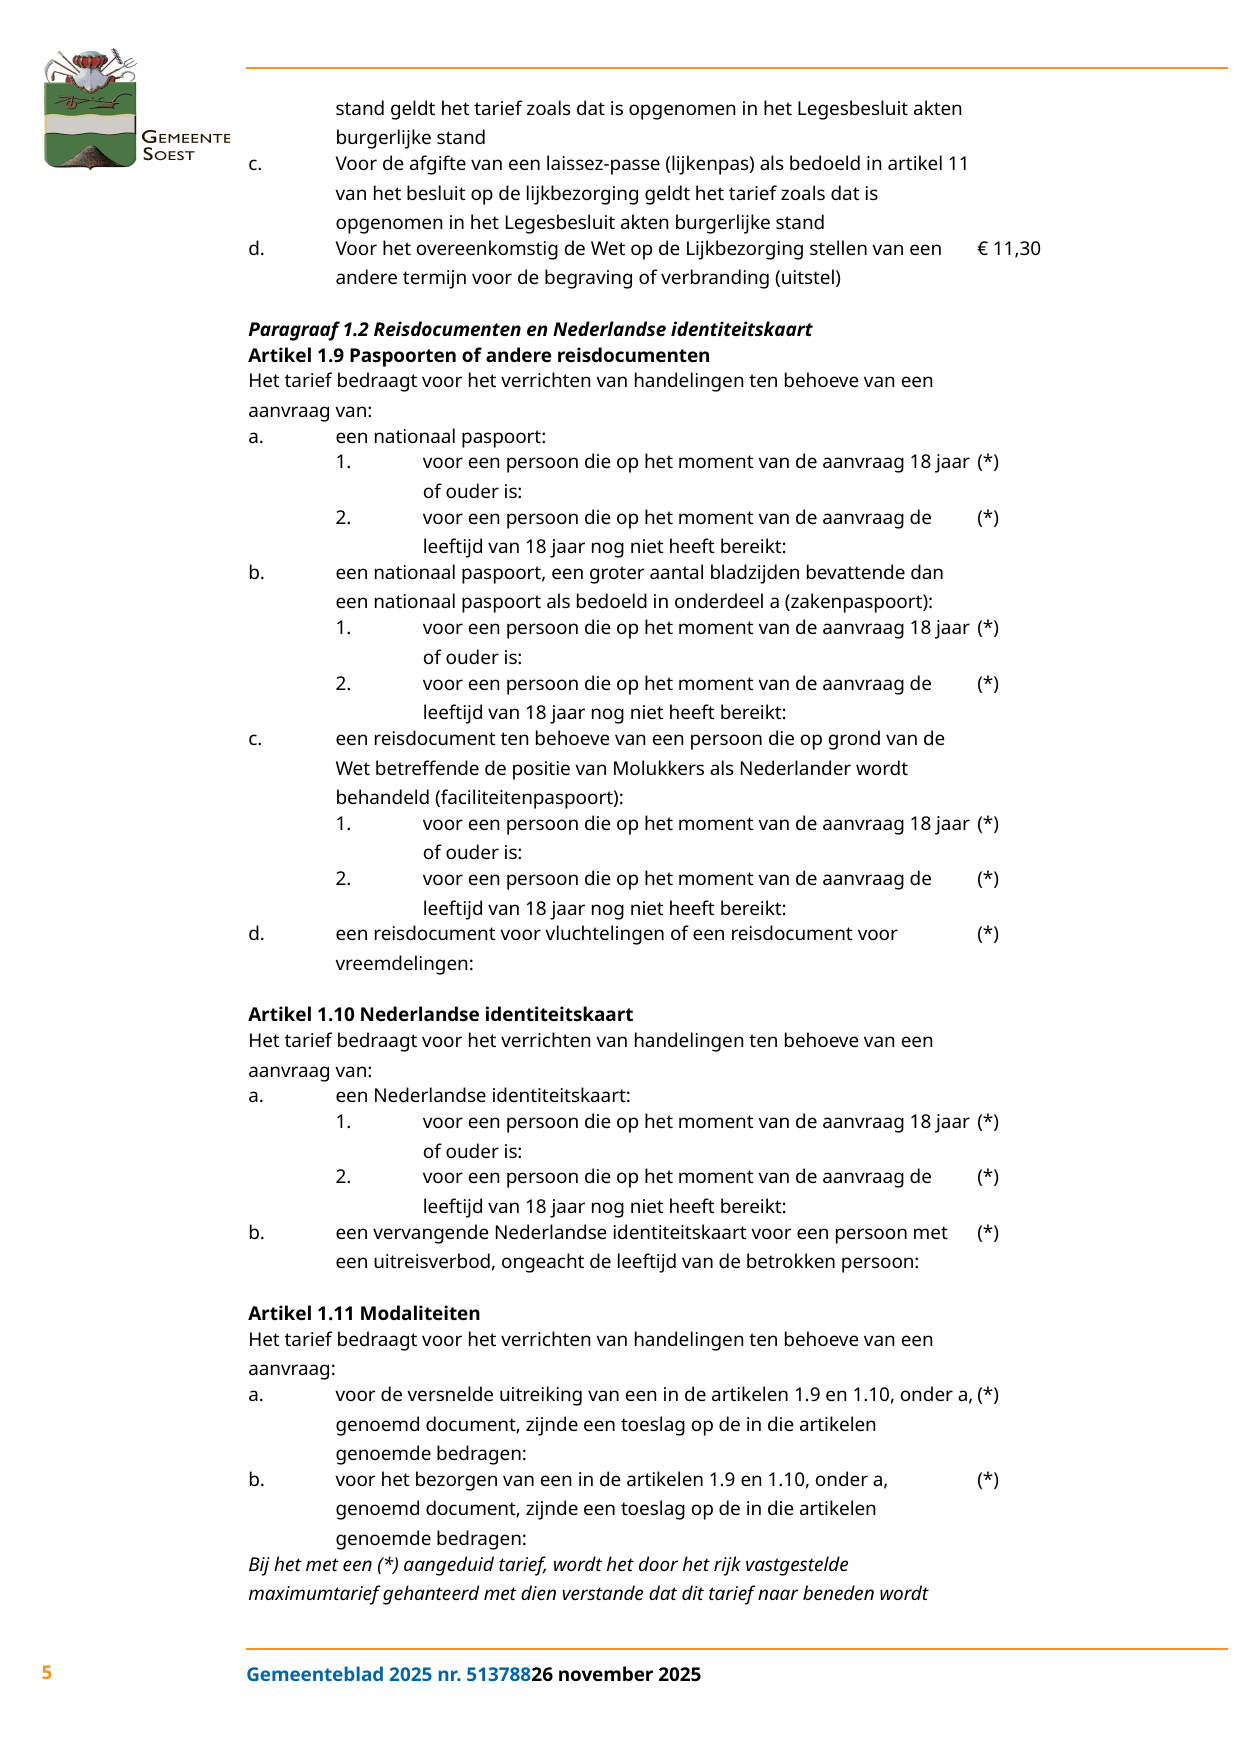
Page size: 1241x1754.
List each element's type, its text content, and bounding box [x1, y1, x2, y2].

table_cell € 11,30 [977, 235, 1152, 290]
table_cell een vervangende Nederlandse identiteitskaart voor een persoon met een uitreisverbod, ongeacht de leeftijd van de betrokken persoon: [335, 1219, 977, 1274]
table_cell [248, 504, 335, 559]
table_cell a. [248, 1381, 335, 1466]
table_cell (*) [977, 1164, 1152, 1219]
table_cell [248, 615, 335, 670]
table_cell Het tarief bedraagt voor het verrichten van handelingen ten behoeve van een aanvraag van: [248, 368, 977, 423]
table_cell (*) [977, 1466, 1152, 1551]
table_cell [248, 670, 335, 725]
table_cell 2. [335, 1164, 423, 1219]
table_cell c. [248, 150, 335, 235]
table_cell [248, 810, 335, 865]
table_cell [977, 150, 1152, 235]
table_cell [977, 290, 1152, 316]
table_cell Bij het met een (*) aangeduid tarief, wordt het door het rijk vastgestelde maximumtarief gehanteerd met dien verstande dat dit tarief naar beneden wordt [248, 1551, 977, 1606]
table_cell [248, 976, 977, 1002]
table_cell 1. [335, 1109, 423, 1164]
table_cell voor de versnelde uitreiking van een in de artikelen 1.9 en 1.10, onder a, genoemd document, zijnde een toeslag op de in die artikelen genoemde bedragen: [335, 1381, 977, 1466]
table_cell [248, 1109, 335, 1164]
table_cell een Nederlandse identiteitskaart: [335, 1083, 977, 1108]
table_cell (*) [977, 504, 1152, 559]
table_cell b. [248, 1219, 335, 1274]
table_cell 2. [335, 865, 423, 921]
table_cell [248, 865, 335, 921]
table_cell voor een persoon die op het moment van de aanvraag de leeftijd van 18 jaar nog niet heeft bereikt: [423, 504, 977, 559]
table_cell [977, 1300, 1152, 1326]
table_cell (*) [977, 1381, 1152, 1466]
table_cell [248, 290, 977, 316]
table_cell [977, 95, 1152, 150]
table_cell d. [248, 921, 335, 976]
table_cell voor een persoon die op het moment van de aanvraag 18 jaar of ouder is: [423, 1109, 977, 1164]
table_cell (*) [977, 921, 1152, 976]
table_cell [977, 976, 1152, 1002]
table_cell een reisdocument voor vluchtelingen of een reisdocument voor vreemdelingen: [335, 921, 977, 976]
table_cell [977, 1083, 1152, 1108]
table_cell (*) [977, 865, 1152, 921]
table_cell [977, 725, 1152, 810]
table_cell voor het bezorgen van een in de artikelen 1.9 en 1.10, onder a, genoemd document, zijnde een toeslag op de in die artikelen genoemde bedragen: [335, 1466, 977, 1551]
table_cell [248, 1164, 335, 1219]
table_cell 2. [335, 670, 423, 725]
table_cell [248, 449, 335, 504]
table_cell Het tarief bedraagt voor het verrichten van handelingen ten behoeve van een aanvraag van: [248, 1028, 977, 1083]
table_cell [977, 559, 1152, 614]
table_cell een nationaal paspoort: [335, 423, 977, 448]
table_cell [977, 1551, 1152, 1606]
table_cell (*) [977, 1219, 1152, 1274]
table_cell Voor de afgifte van een laissez-passe (lijkenpas) als bedoeld in artikel 11 van het besluit op de lijkbezorging geldt het tarief zoals dat is opgenomen in het Legesbesluit akten burgerlijke stand [335, 150, 977, 235]
table_cell [977, 342, 1152, 367]
table_cell voor een persoon die op het moment van de aanvraag de leeftijd van 18 jaar nog niet heeft bereikt: [423, 670, 977, 725]
table_cell een nationaal paspoort, een groter aantal bladzijden bevattende dan een nationaal paspoort als bedoeld in onderdeel a (zakenpaspoort): [335, 559, 977, 614]
table_cell voor een persoon die op het moment van de aanvraag de leeftijd van 18 jaar nog niet heeft bereikt: [423, 865, 977, 921]
table_cell b. [248, 559, 335, 614]
table_cell voor een persoon die op het moment van de aanvraag 18 jaar of ouder is: [423, 615, 977, 670]
table_cell [977, 1274, 1152, 1300]
table_cell Paragraaf 1.2 Reisdocumenten en Nederlandse identiteitskaart [248, 316, 977, 342]
table_cell (*) [977, 810, 1152, 865]
table_cell a. [248, 423, 335, 448]
table_cell 2. [335, 504, 423, 559]
table_cell [977, 1028, 1152, 1083]
table_cell (*) [977, 670, 1152, 725]
table_cell [977, 368, 1152, 423]
table_cell 1. [335, 810, 423, 865]
table_cell stand geldt het tarief zoals dat is opgenomen in het Legesbesluit akten burgerlijke stand [335, 95, 977, 150]
table_cell [977, 1326, 1152, 1381]
table_cell een reisdocument ten behoeve van een persoon die op grond van de Wet betreffende de positie van Molukkers als Nederlander wordt behandeld (faciliteitenpaspoort): [335, 725, 977, 810]
table_cell a. [248, 1083, 335, 1108]
table_cell voor een persoon die op het moment van de aanvraag de leeftijd van 18 jaar nog niet heeft bereikt: [423, 1164, 977, 1219]
table_cell [977, 423, 1152, 448]
table_cell Voor het overeenkomstig de Wet op de Lijkbezorging stellen van een andere termijn voor de begraving of verbranding (uitstel) [335, 235, 977, 290]
table_cell (*) [977, 449, 1152, 504]
table_cell Artikel 1.9 Paspoorten of andere reisdocumenten [248, 342, 977, 367]
table_cell [977, 316, 1152, 342]
table_cell 1. [335, 615, 423, 670]
picture [41, 47, 231, 172]
table_cell (*) [977, 1109, 1152, 1164]
table_cell b. [248, 1466, 335, 1551]
table_cell voor een persoon die op het moment van de aanvraag 18 jaar of ouder is: [423, 810, 977, 865]
table_cell [977, 1002, 1152, 1027]
table_cell c. [248, 725, 335, 810]
table_cell Artikel 1.11 Modaliteiten [248, 1300, 977, 1326]
table_cell d. [248, 235, 335, 290]
table_cell Artikel 1.10 Nederlandse identiteitskaart [248, 1002, 977, 1027]
table_cell (*) [977, 615, 1152, 670]
table_cell [248, 1274, 977, 1300]
table_cell [248, 95, 335, 150]
table_cell Het tarief bedraagt voor het verrichten van handelingen ten behoeve van een aanvraag: [248, 1326, 977, 1381]
table_cell 1. [335, 449, 423, 504]
table_cell voor een persoon die op het moment van de aanvraag 18 jaar of ouder is: [423, 449, 977, 504]
